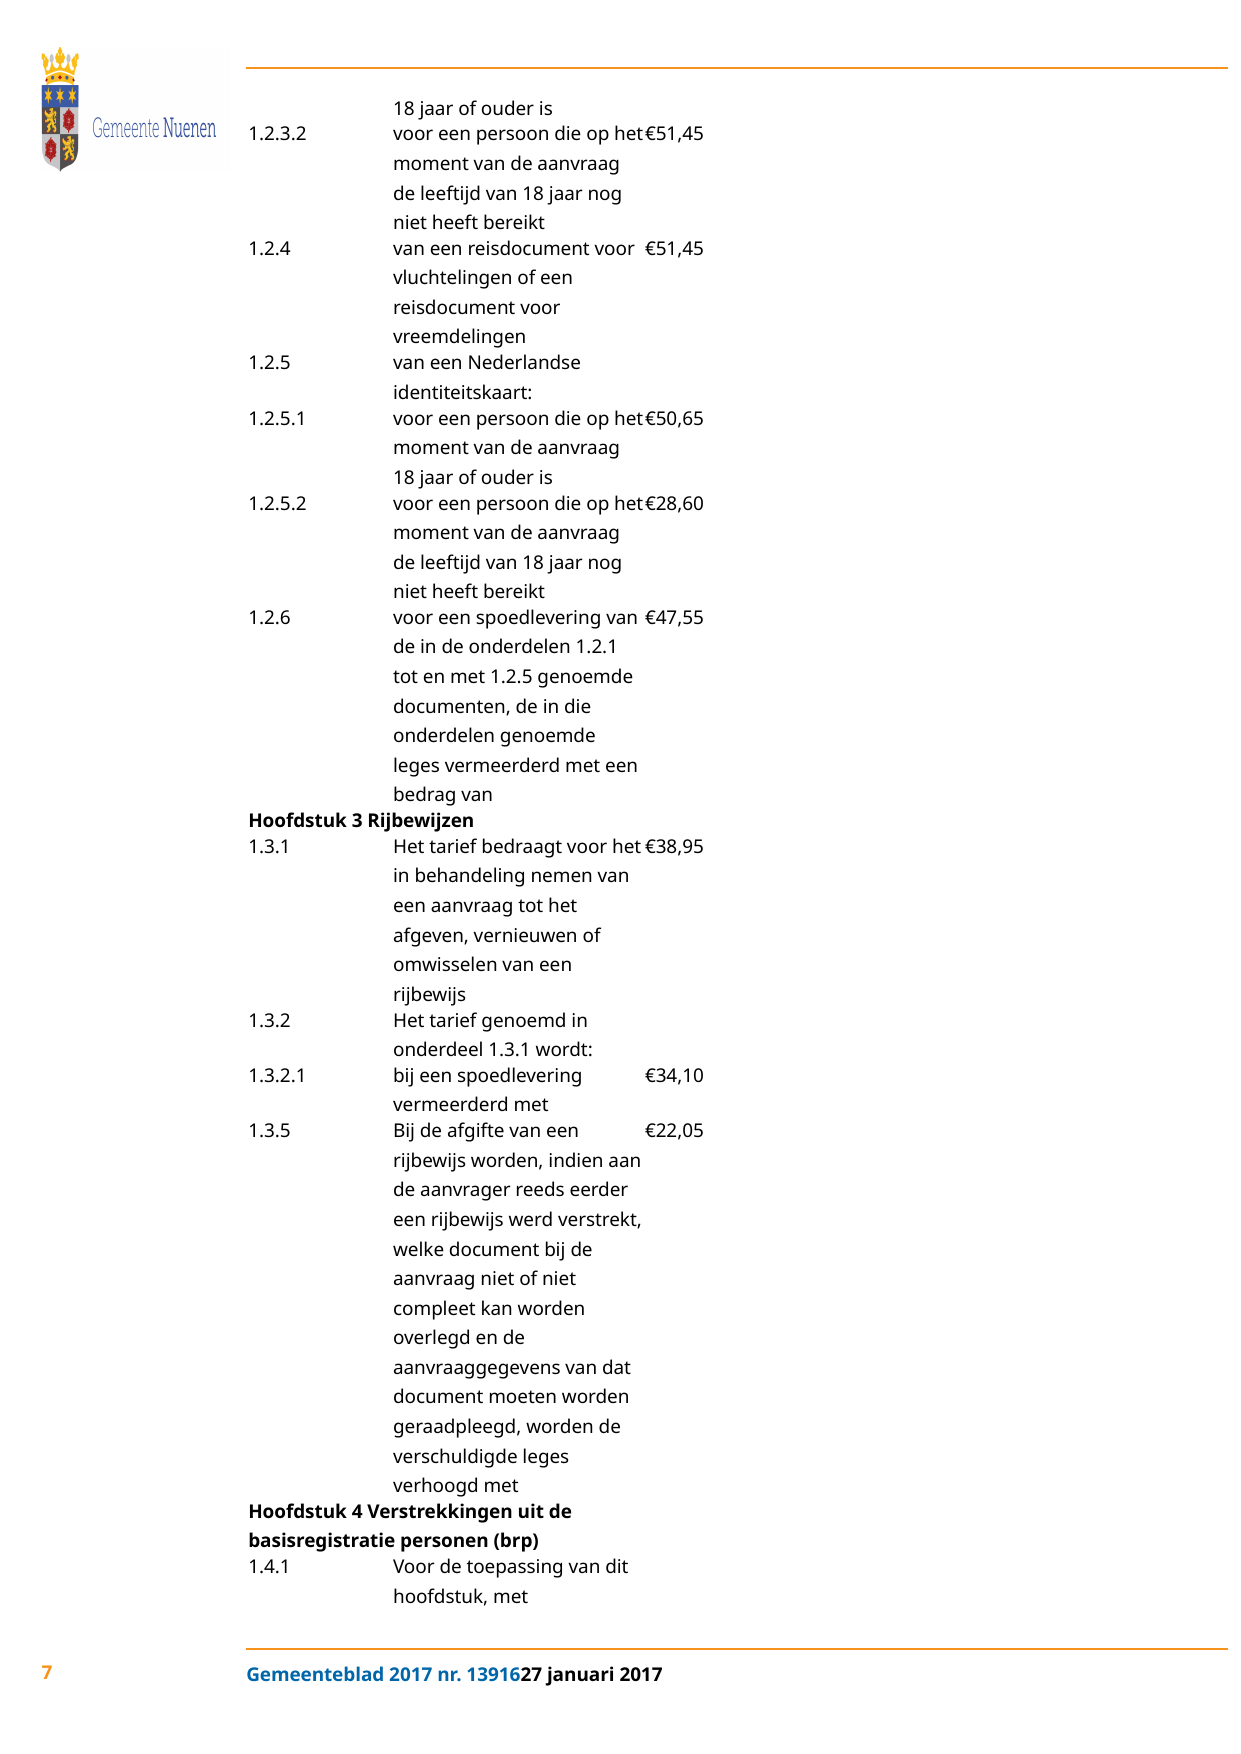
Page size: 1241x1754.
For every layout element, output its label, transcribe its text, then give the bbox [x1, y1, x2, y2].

table_cell bij een spoedlevering vermeerderd met [393, 1062, 645, 1117]
table_cell 1.4.1 [248, 1554, 393, 1609]
table_cell [248, 95, 393, 121]
table_cell [645, 95, 862, 121]
table_cell Bij de afgifte van een rijbewijs worden, indien aan de aanvrager reeds eerder een rijbewijs werd verstrekt, welke document bij de aanvraag niet of niet compleet kan worden overlegd en de aanvraaggegevens van dat document moeten worden geraadpleegd, worden de verschuldigde leges verhoogd met [393, 1118, 645, 1498]
table_cell 1.3.2.1 [248, 1062, 393, 1117]
table_cell €51,45 [645, 235, 862, 349]
table_cell 1.3.1 [248, 833, 393, 1007]
table_cell €28,60 [645, 490, 862, 604]
table_cell Hoofdstuk 3 Rijbewijzen [248, 808, 497, 833]
table_cell [645, 350, 862, 405]
table_cell voor een persoon die op het moment van de aanvraag de leeftijd van 18 jaar nog niet heeft bereikt [393, 121, 645, 235]
table_cell €34,10 [645, 1062, 862, 1117]
table_cell 1.2.5.1 [248, 405, 393, 490]
table_cell Hoofdstuk 4 Verstrekkingen uit de basisregistratie personen (brp) [248, 1498, 717, 1553]
table_cell 1.2.5.2 [248, 490, 393, 604]
table_cell van een reisdocument voor vluchtelingen of een reisdocument voor vreemdelingen [393, 235, 645, 349]
table_cell voor een spoedlevering van de in de onderdelen 1.2.1 tot en met 1.2.5 genoemde documenten, de in die onderdelen genoemde leges vermeerderd met een bedrag van [393, 604, 645, 807]
picture [41, 47, 231, 172]
table_cell [645, 1007, 862, 1062]
table_cell 1.2.6 [248, 604, 393, 807]
table_cell [645, 1554, 862, 1609]
table_cell Het tarief genoemd in onderdeel 1.3.1 wordt: [393, 1007, 645, 1062]
table_cell Voor de toepassing van dit hoofdstuk, met [393, 1554, 645, 1609]
table_cell €50,65 [645, 405, 862, 490]
table_cell Het tarief bedraagt voor het in behandeling nemen van een aanvraag tot het afgeven, vernieuwen of omwisselen van een rijbewijs [393, 833, 645, 1007]
table_cell €47,55 [645, 604, 862, 807]
table_cell 1.3.2 [248, 1007, 393, 1062]
table_cell 1.2.5 [248, 350, 393, 405]
table_cell 1.3.5 [248, 1118, 393, 1498]
table_cell voor een persoon die op het moment van de aanvraag de leeftijd van 18 jaar nog niet heeft bereikt [393, 490, 645, 604]
table_cell 1.2.3.2 [248, 121, 393, 235]
table_cell voor een persoon die op het moment van de aanvraag 18 jaar of ouder is [393, 405, 645, 490]
table_cell €51,45 [645, 121, 862, 235]
table_cell 18 jaar of ouder is [393, 95, 645, 121]
table_cell van een Nederlandse identiteitskaart: [393, 350, 645, 405]
table_cell €38,95 [645, 833, 862, 1007]
table_cell €22,05 [645, 1118, 862, 1498]
table_cell 1.2.4 [248, 235, 393, 349]
